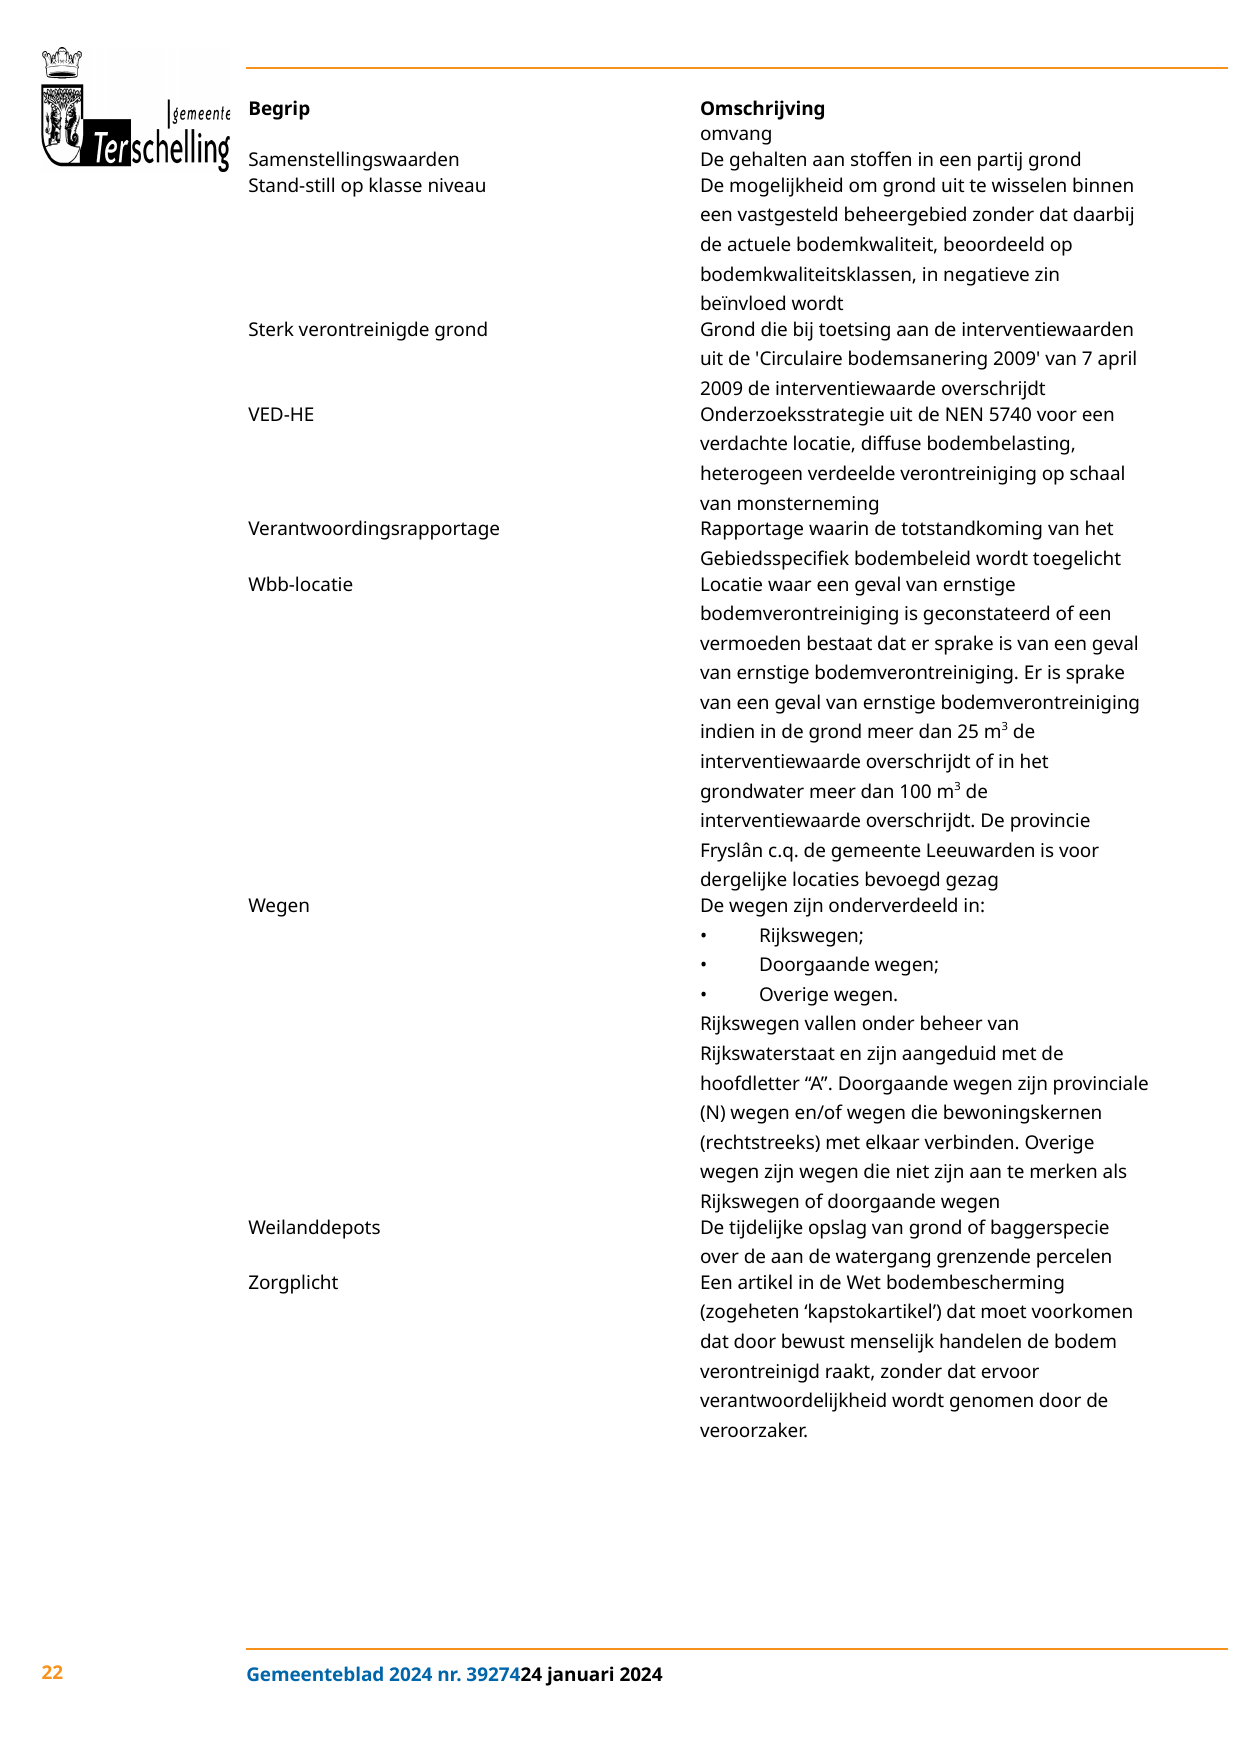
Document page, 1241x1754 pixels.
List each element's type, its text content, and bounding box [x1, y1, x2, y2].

table_cell Samenstellingswaarden [248, 146, 700, 172]
table_cell Sterk verontreinigde grond [248, 316, 700, 401]
table_cell [248, 121, 700, 146]
picture [41, 47, 231, 172]
table_header Begrip [248, 95, 700, 121]
table_cell Stand-still op klasse niveau [248, 172, 700, 316]
table_cell omvang [700, 121, 1152, 146]
table_cell Weilanddepots [248, 1214, 700, 1269]
table_cell Verantwoordingsrapportage [248, 515, 700, 571]
table_cell VED-HE [248, 401, 700, 515]
table_cell De gehalten aan stoffen in een partij grond [700, 146, 1152, 172]
table_cell De mogelijkheid om grond uit te wisselen binnen een vastgesteld beheergebied zonder dat daarbij de actuele bodemkwaliteit, beoordeeld op bodemkwaliteitsklassen, in negatieve zin beïnvloed wordt [700, 172, 1152, 316]
table_header Omschrijving [700, 95, 1152, 121]
table_cell De tijdelijke opslag van grond of baggerspecie over de aan de watergang grenzende percelen [700, 1214, 1152, 1269]
table_cell Rapportage waarin de totstandkoming van het Gebiedsspecifiek bodembeleid wordt toegelicht [700, 515, 1152, 571]
table_cell De wegen zijn onderverdeeld in: Rijkswegen; Doorgaande wegen; Overige wegen. Rijkswegen vallen onder beheer van Rijkswaterstaat en zijn aangeduid met de hoofdletter “A”. Doorgaande wegen zijn provinciale (N) wegen en/of wegen die bewoningskernen (rechtstreeks) met elkaar verbinden. Overige wegen zijn wegen die niet zijn aan te merken als Rijkswegen of doorgaande wegen [700, 892, 1152, 1214]
table_cell Locatie waar een geval van ernstige bodemverontreiniging is geconstateerd of een vermoeden bestaat dat er sprake is van een geval van ernstige bodemverontreiniging. Er is sprake van een geval van ernstige bodemverontreiniging indien in de grond meer dan 25 m3 de interventiewaarde overschrijdt of in het grondwater meer dan 100 m3 de interventiewaarde overschrijdt. De provincie Fryslân c.q. de gemeente Leeuwarden is voor dergelijke locaties bevoegd gezag [700, 571, 1152, 892]
table_cell Een artikel in de Wet bodembescherming (zogeheten ‘kapstokartikel’) dat moet voorkomen dat door bewust menselijk handelen de bodem verontreinigd raakt, zonder dat ervoor verantwoordelijkheid wordt genomen door de veroorzaker. [700, 1269, 1152, 1443]
table_cell Wegen [248, 892, 700, 1214]
table_cell Grond die bij toetsing aan de interventiewaarden uit de 'Circulaire bodemsanering 2009' van 7 april 2009 de interventiewaarde overschrijdt [700, 316, 1152, 401]
table_cell Zorgplicht [248, 1269, 700, 1443]
table_cell Onderzoeksstrategie uit de NEN 5740 voor een verdachte locatie, diffuse bodembelasting, heterogeen verdeelde verontreiniging op schaal van monsterneming [700, 401, 1152, 515]
table_cell Wbb-locatie [248, 571, 700, 892]
